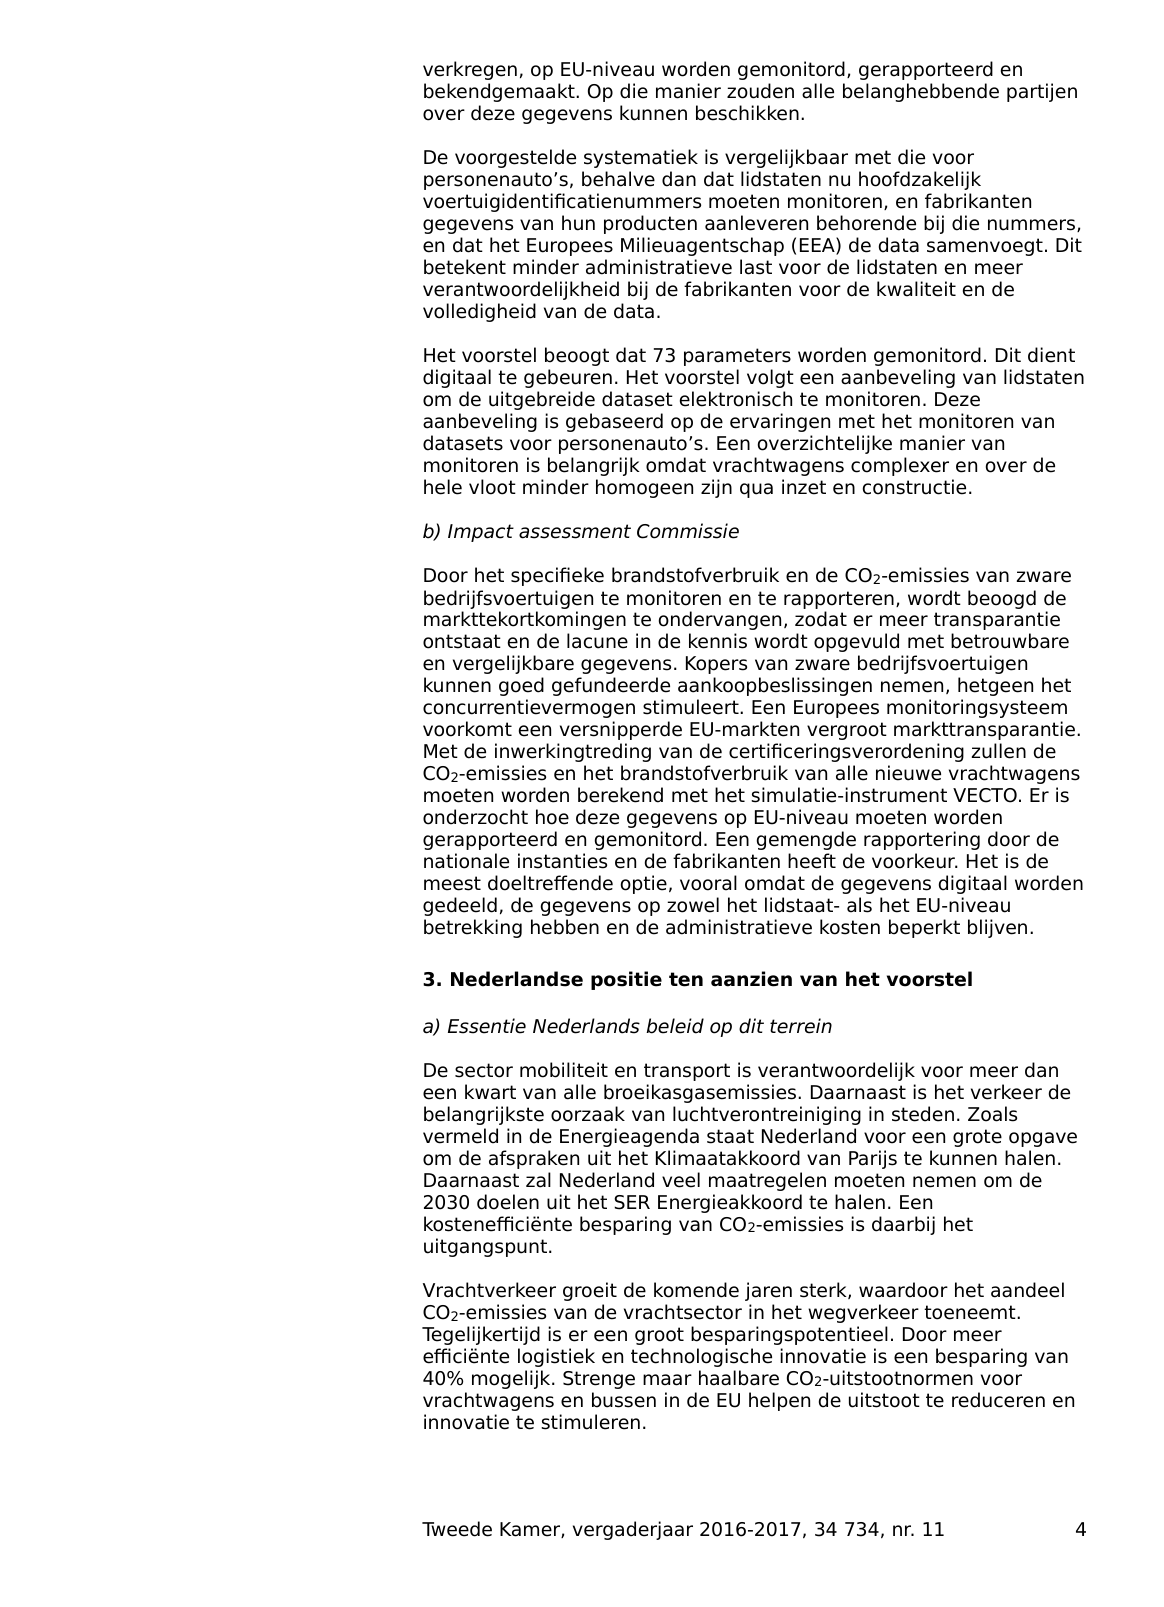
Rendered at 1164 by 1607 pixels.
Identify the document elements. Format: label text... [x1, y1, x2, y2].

text Vrachtverkeer groeit de komende jaren sterk, waardoor het aandeel CO2-emissies van de vrachtsector in het wegverkeer toeneemt. Tegelijkertijd is er een groot besparingspotentieel. Door meer efficiënte logistiek en technologische innovatie is een besparing van 40% mogelijk. Strenge maar haalbare CO2-uitstootnormen voor vrachtwagens en bussen in de EU helpen de uitstoot te reduceren en innovatie te stimuleren. [422, 1280, 1087, 1434]
subtitle a) Essentie Nederlands beleid op dit terrein [422, 1016, 1087, 1038]
text Het voorstel beoogt dat 73 parameters worden gemonitord. Dit dient digitaal te gebeuren. Het voorstel volgt een aanbeveling van lidstaten om de uitgebreide dataset elektronisch te monitoren. Deze aanbeveling is gebaseerd op de ervaringen met het monitoren van datasets voor personenauto’s. Een overzichtelijke manier van monitoren is belangrijk omdat vrachtwagens complexer en over de hele vloot minder homogeen zijn qua inzet en constructie. [422, 345, 1087, 499]
text verkregen, op EU-niveau worden gemonitord, gerapporteerd en bekendgemaakt. Op die manier zouden alle belanghebbende partijen over deze gegevens kunnen beschikken. [422, 59, 1087, 125]
text De voorgestelde systematiek is vergelijkbaar met die voor personenauto’s, behalve dan dat lidstaten nu hoofdzakelijk voertuigidentificatienummers moeten monitoren, en fabrikanten gegevens van hun producten aanleveren behorende bij die nummers, en dat het Europees Milieuagentschap (EEA) de data samenvoegt. Dit betekent minder administratieve last voor de lidstaten en meer verantwoordelijkheid bij de fabrikanten voor de kwaliteit en de volledigheid van de data. [422, 147, 1087, 323]
subtitle b) Impact assessment Commissie [422, 521, 1087, 543]
subtitle 3. Nederlandse positie ten aanzien van het voorstel [422, 969, 1087, 991]
text Door het specifieke brandstofverbruik en de CO2-emissies van zware bedrijfsvoertuigen te monitoren en te rapporteren, wordt beoogd de markttekortkomingen te ondervangen, zodat er meer transparantie ontstaat en de lacune in de kennis wordt opgevuld met betrouwbare en vergelijkbare gegevens. Kopers van zware bedrijfsvoertuigen kunnen goed gefundeerde aankoopbeslissingen nemen, hetgeen het concurrentievermogen stimuleert. Een Europees monitoringsysteem voorkomt een versnipperde EU-markten vergroot markttransparantie. Met de inwerkingtreding van de certificeringsverordening zullen de CO2-emissies en het brandstofverbruik van alle nieuwe vrachtwagens moeten worden berekend met het simulatie-instrument VECTO. Er is onderzocht hoe deze gegevens op EU-niveau moeten worden gerapporteerd en gemonitord. Een gemengde rapportering door de nationale instanties en de fabrikanten heeft de voorkeur. Het is de meest doeltreffende optie, vooral omdat de gegevens digitaal worden gedeeld, de gegevens op zowel het lidstaat- als het EU-niveau betrekking hebben en de administratieve kosten beperkt blijven. [422, 565, 1087, 939]
text De sector mobiliteit en transport is verantwoordelijk voor meer dan een kwart van alle broeikasgasemissies. Daarnaast is het verkeer de belangrijkste oorzaak van luchtverontreiniging in steden. Zoals vermeld in de Energieagenda staat Nederland voor een grote opgave om de afspraken uit het Klimaatakkoord van Parijs te kunnen halen. Daarnaast zal Nederland veel maatregelen moeten nemen om de 2030 doelen uit het SER Energieakkoord te halen. Een kostenefficiënte besparing van CO2-emissies is daarbij het uitgangspunt. [422, 1060, 1087, 1258]
